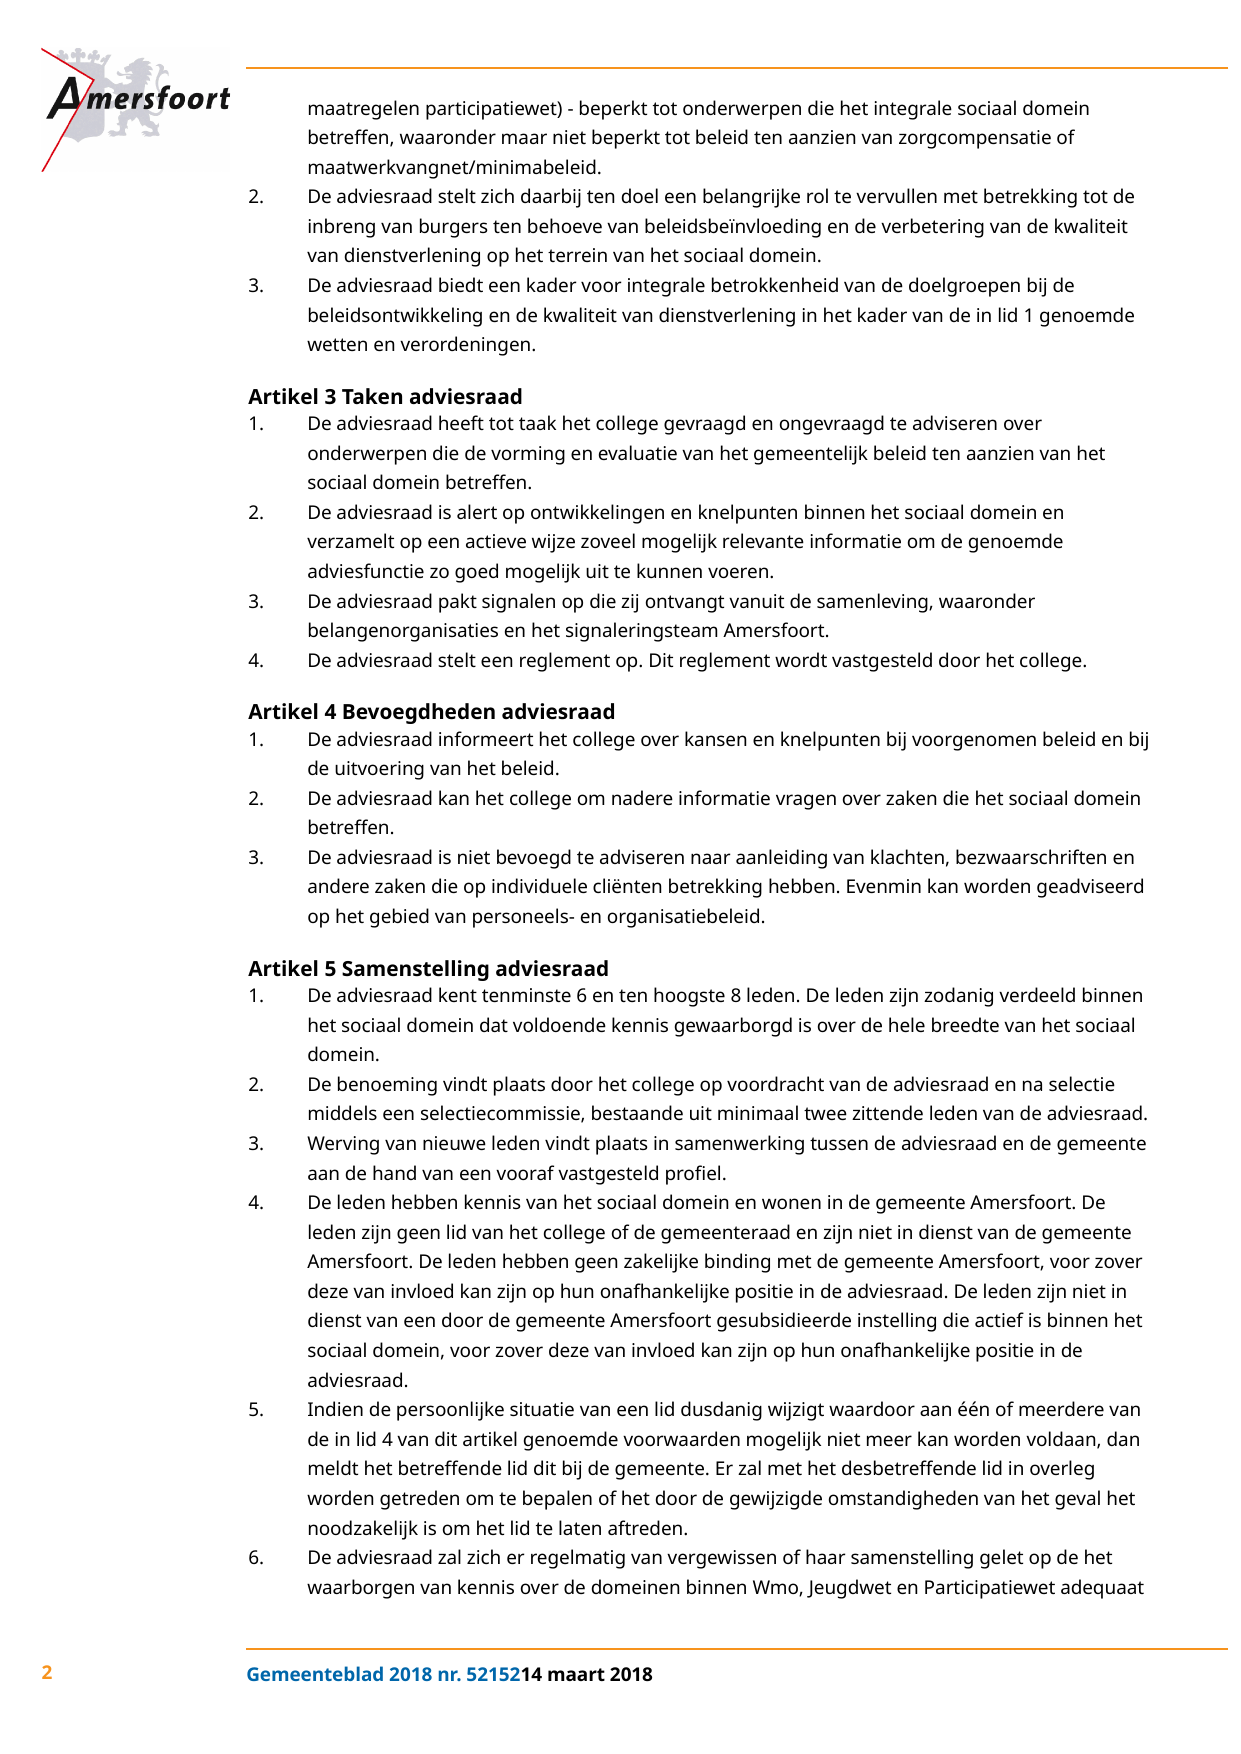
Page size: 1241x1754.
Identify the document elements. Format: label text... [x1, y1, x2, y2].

list De adviesraad biedt een kader voor integrale betrokkenheid van de doelgroepen bij de beleidsontwikkeling en de kwaliteit van dienstverlening in het kader van de in lid 1 genoemde wetten en verordeningen. [248, 272, 1152, 357]
list Indien de persoonlijke situatie van een lid dusdanig wijzigt waardoor aan één of meerdere van de in lid 4 van dit artikel genoemde voorwaarden mogelijk niet meer kan worden voldaan, dan meldt het betreffende lid dit bij de gemeente. Er zal met het desbetreffende lid in overleg worden getreden om te bepalen of het door de gewijzigde omstandigheden van het geval het noodzakelijk is om het lid te laten aftreden. [248, 1396, 1152, 1540]
list De adviesraad stelt een reglement op. Dit reglement wordt vastgesteld door het college. [248, 647, 1152, 673]
picture [41, 47, 231, 172]
list De adviesraad is alert op ontwikkelingen en knelpunten binnen het sociaal domein en verzamelt op een actieve wijze zoveel mogelijk relevante informatie om de genoemde adviesfunctie zo goed mogelijk uit te kunnen voeren. [248, 499, 1152, 584]
list De adviesraad informeert het college over kansen en knelpunten bij voorgenomen beleid en bij de uitvoering van het beleid. [248, 726, 1152, 781]
list De adviesraad kan het college om nadere informatie vragen over zaken die het sociaal domein betreffen. [248, 785, 1152, 840]
text Artikel 3 Taken adviesraad [248, 382, 1152, 410]
list De leden hebben kennis van het sociaal domein en wonen in de gemeente Amersfoort. De leden zijn geen lid van het college of de gemeenteraad en zijn niet in dienst van de gemeente Amersfoort. De leden hebben geen zakelijke binding met de gemeente Amersfoort, voor zover deze van invloed kan zijn op hun onafhankelijke positie in de adviesraad. De leden zijn niet in dienst van een door de gemeente Amersfoort gesubsidieerde instelling die actief is binnen het sociaal domein, voor zover deze van invloed kan zijn op hun onafhankelijke positie in de adviesraad. [248, 1189, 1152, 1392]
list De benoeming vindt plaats door het college op voordracht van de adviesraad en na selectie middels een selectiecommissie, bestaande uit minimaal twee zittende leden van de adviesraad. [248, 1071, 1152, 1126]
list maatregelen participatiewet) - beperkt tot onderwerpen die het integrale sociaal domein betreffen, waaronder maar niet beperkt tot beleid ten aanzien van zorgcompensatie of maatwerkvangnet/minimabeleid. [248, 95, 1152, 180]
list De adviesraad stelt zich daarbij ten doel een belangrijke rol te vervullen met betrekking tot de inbreng van burgers ten behoeve van beleidsbeïnvloeding en de verbetering van de kwaliteit van dienstverlening op het terrein van het sociaal domein. [248, 183, 1152, 268]
list De adviesraad zal zich er regelmatig van vergewissen of haar samenstelling gelet op de het waarborgen van kennis over de domeinen binnen Wmo, Jeugdwet en Participatiewet adequaat [248, 1544, 1152, 1599]
list De adviesraad pakt signalen op die zij ontvangt vanuit de samenleving, waaronder belangenorganisaties en het signaleringsteam Amersfoort. [248, 588, 1152, 643]
text Artikel 4 Bevoegdheden adviesraad [248, 697, 1152, 726]
list Werving van nieuwe leden vindt plaats in samenwerking tussen de adviesraad en de gemeente aan de hand van een vooraf vastgesteld profiel. [248, 1130, 1152, 1185]
list De adviesraad is niet bevoegd te adviseren naar aanleiding van klachten, bezwaarschriften en andere zaken die op individuele cliënten betrekking hebben. Evenmin kan worden geadviseerd op het gebied van personeels- en organisatiebeleid. [248, 844, 1152, 929]
list De adviesraad heeft tot taak het college gevraagd en ongevraagd te adviseren over onderwerpen die de vorming en evaluatie van het gemeentelijk beleid ten aanzien van het sociaal domein betreffen. [248, 410, 1152, 495]
list De adviesraad kent tenminste 6 en ten hoogste 8 leden. De leden zijn zodanig verdeeld binnen het sociaal domein dat voldoende kennis gewaarborgd is over de hele breedte van het sociaal domein. [248, 982, 1152, 1067]
text Artikel 5 Samenstelling adviesraad [248, 954, 1152, 982]
